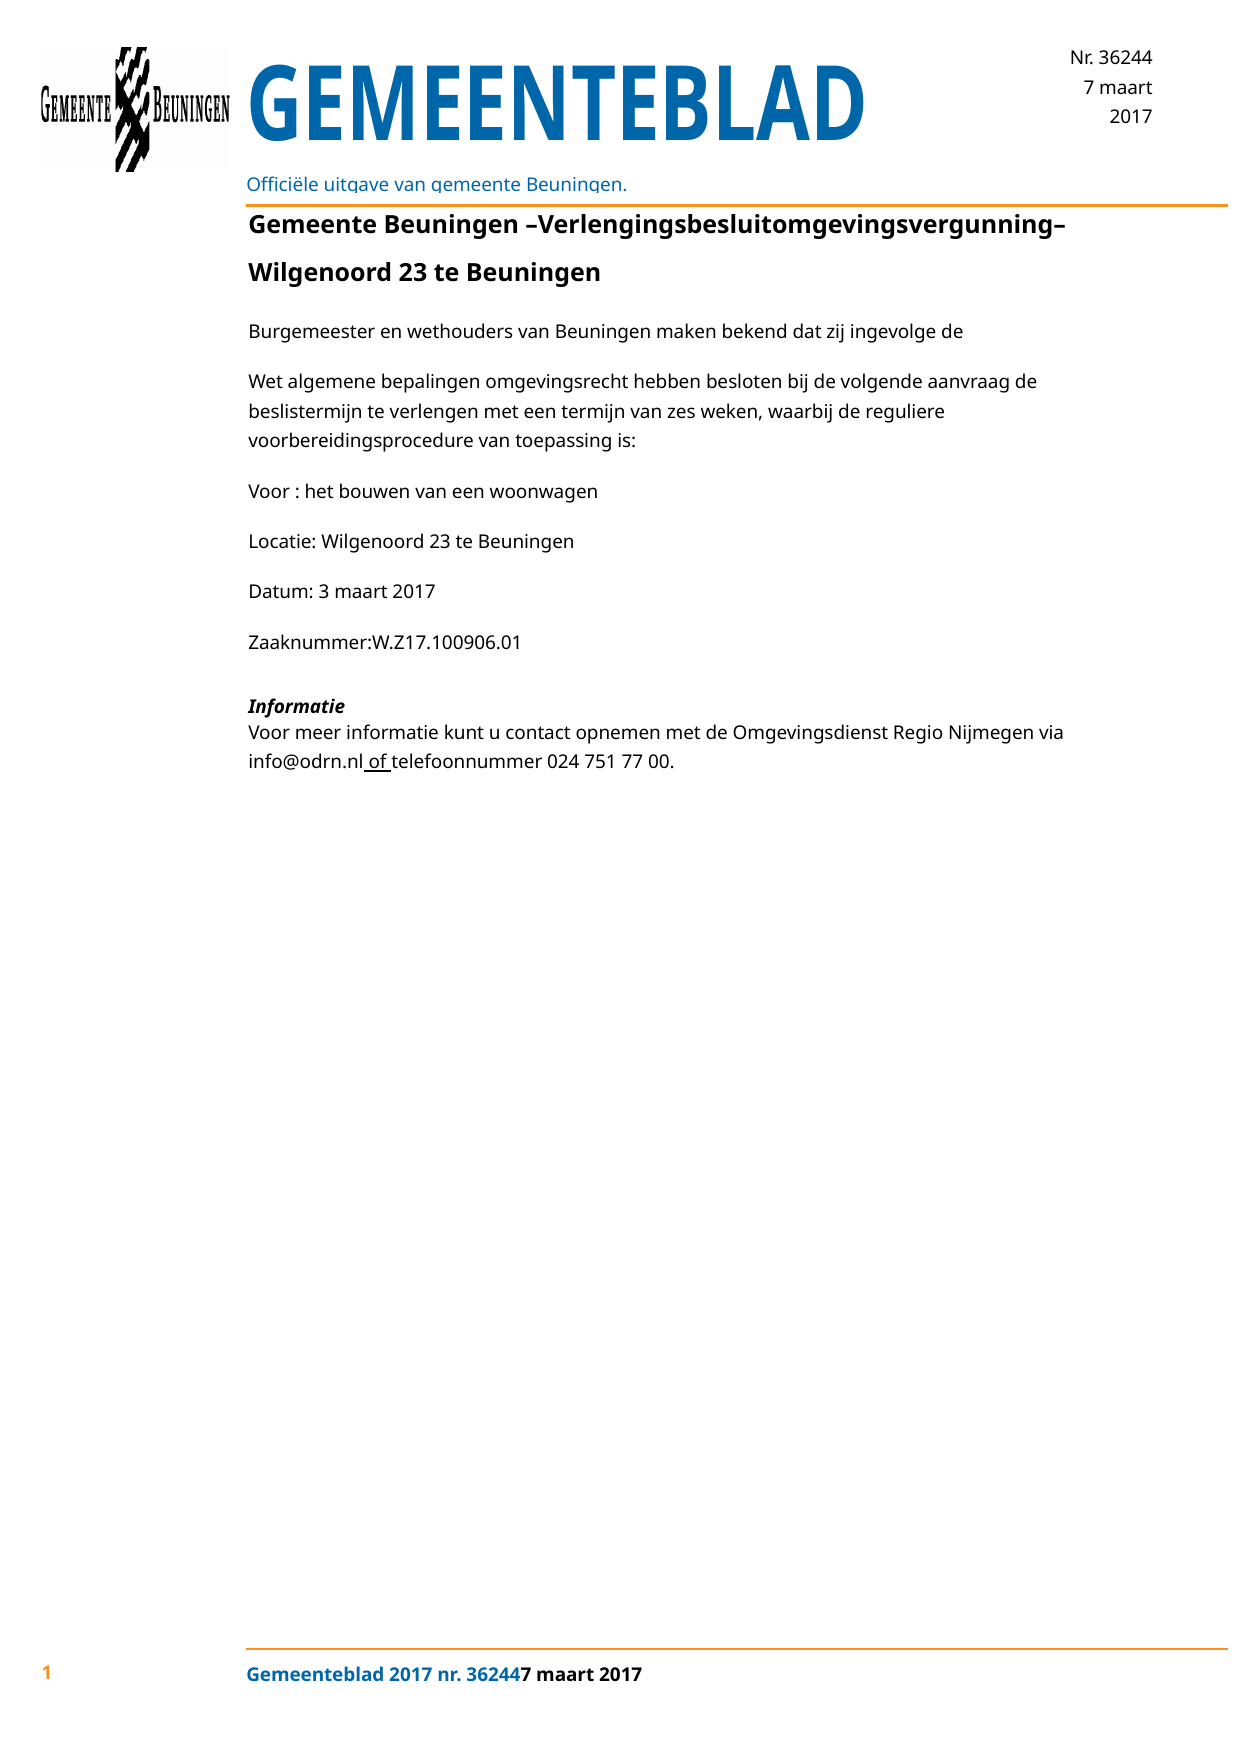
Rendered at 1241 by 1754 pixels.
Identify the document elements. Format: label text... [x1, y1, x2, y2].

text Locatie: Wilgenoord 23 te Beuningen [248, 528, 1152, 554]
text Burgemeester en wethouders van Beuningen maken bekend dat zij ingevolge de [248, 318, 1152, 344]
text Voor meer informatie kunt u contact opnemen met de Omgevingsdienst Regio Nijmegen via info@odrn.nl of telefoonnummer 024 751 77 00. [248, 719, 1152, 774]
text Zaaknummer:W.Z17.100906.01 [248, 629, 1152, 655]
text Gemeente Beuningen –Verlengingsbesluitomgevingsvergunning– Wilgenoord 23 te Beuningen [248, 207, 1152, 288]
picture [41, 47, 231, 172]
text Informatie [248, 693, 1152, 719]
text Wet algemene bepalingen omgevingsrecht hebben besloten bij de volgende aanvraag de beslistermijn te verlengen met een termijn van zes weken, waarbij de reguliere voorbereidingsprocedure van toepassing is: [248, 368, 1152, 453]
text Voor : het bouwen van een woonwagen [248, 478, 1152, 504]
text Datum: 3 maart 2017 [248, 579, 1152, 604]
